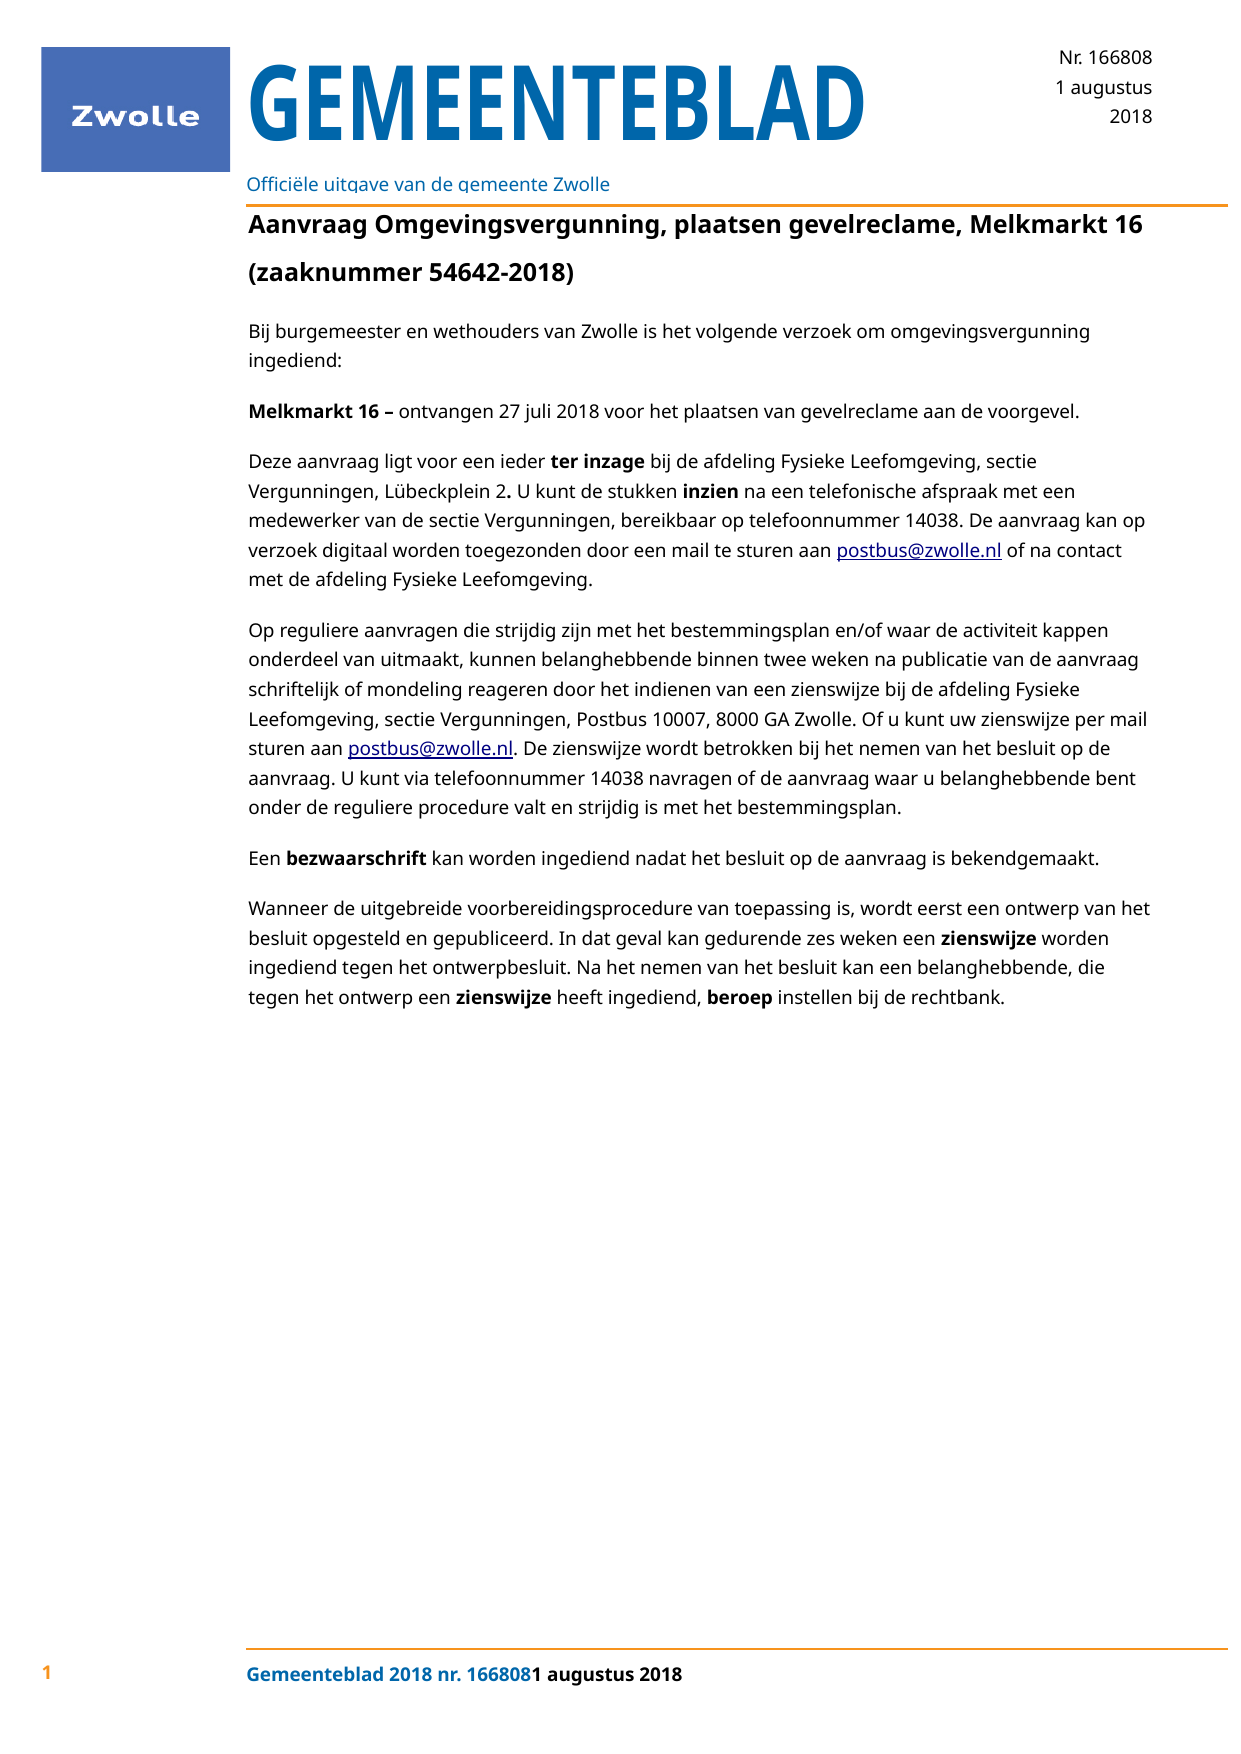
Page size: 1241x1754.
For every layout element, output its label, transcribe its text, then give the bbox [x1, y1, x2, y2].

text Deze aanvraag ligt voor een ieder ter inzage bij de afdeling Fysieke Leefomgeving, sectie Vergunningen, Lübeckplein 2. U kunt de stukken inzien na een telefonische afspraak met een medewerker van de sectie Vergunningen, bereikbaar op telefoonnummer 14038. De aanvraag kan op verzoek digitaal worden toegezonden door een mail te sturen aan postbus@zwolle.nl of na contact met de afdeling Fysieke Leefomgeving. [248, 448, 1152, 592]
text Wanneer de uitgebreide voorbereidingsprocedure van toepassing is, wordt eerst een ontwerp van het besluit opgesteld en gepubliceerd. In dat geval kan gedurende zes weken een zienswijze worden ingediend tegen het ontwerpbesluit. Na het nemen van het besluit kan een belanghebbende, die tegen het ontwerp een zienswijze heeft ingediend, beroep instellen bij de rechtbank. [248, 895, 1152, 1010]
text Bij burgemeester en wethouders van Zwolle is het volgende verzoek om omgevingsvergunning ingediend: [248, 318, 1152, 373]
text Aanvraag Omgevingsvergunning, plaatsen gevelreclame, Melkmarkt 16 (zaaknummer 54642-2018) [248, 207, 1152, 288]
text Een bezwaarschrift kan worden ingediend nadat het besluit op de aanvraag is bekendgemaakt. [248, 845, 1152, 871]
picture [41, 47, 231, 172]
text Melkmarkt 16 – ontvangen 27 juli 2018 voor het plaatsen van gevelreclame aan de voorgevel. [248, 398, 1152, 424]
text Op reguliere aanvragen die strijdig zijn met het bestemmingsplan en/of waar de activiteit kappen onderdeel van uitmaakt, kunnen belanghebbende binnen twee weken na publicatie van de aanvraag schriftelijk of mondeling reageren door het indienen van een zienswijze bij de afdeling Fysieke Leefomgeving, sectie Vergunningen, Postbus 10007, 8000 GA Zwolle. Of u kunt uw zienswijze per mail sturen aan postbus@zwolle.nl. De zienswijze wordt betrokken bij het nemen van het besluit op de aanvraag. U kunt via telefoonnummer 14038 navragen of de aanvraag waar u belanghebbende bent onder de reguliere procedure valt en strijdig is met het bestemmingsplan. [248, 617, 1152, 820]
